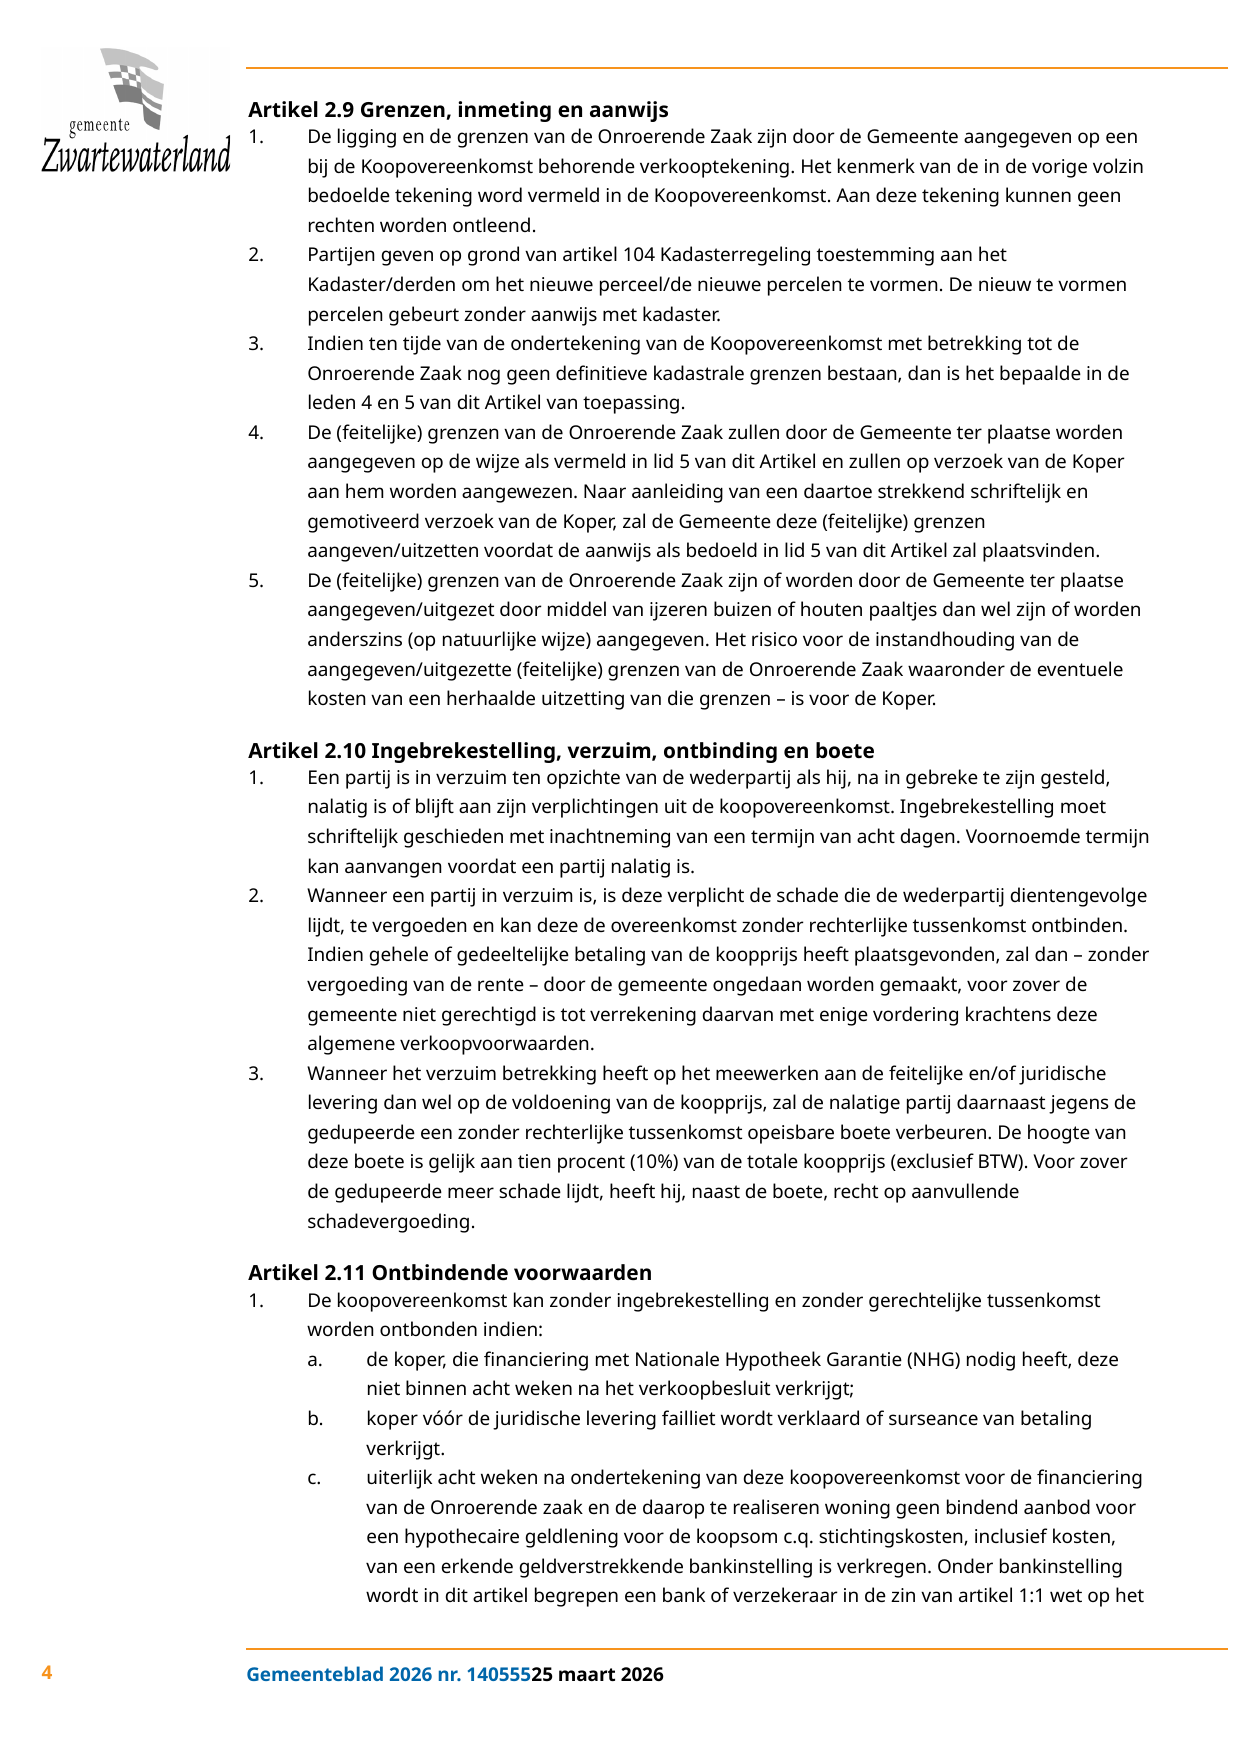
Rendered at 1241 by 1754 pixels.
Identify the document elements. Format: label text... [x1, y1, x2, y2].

text Artikel 2.9 Grenzen, inmeting en aanwijs [248, 95, 1152, 123]
text Artikel 2.10 Ingebrekestelling, verzuim, ontbinding en boete [248, 736, 1152, 764]
list Een partij is in verzuim ten opzichte van de wederpartij als hij, na in gebreke te zijn gesteld, nalatig is of blijft aan zijn verplichtingen uit de koopovereenkomst. Ingebrekestelling moet schriftelijk geschieden met inachtneming van een termijn van acht dagen. Voornoemde termijn kan aanvangen voordat een partij nalatig is. [248, 764, 1152, 879]
list De ligging en de grenzen van de Onroerende Zaak zijn door de Gemeente aangegeven op een bij de Koopovereenkomst behorende verkooptekening. Het kenmerk van de in de vorige volzin bedoelde tekening word vermeld in de Koopovereenkomst. Aan deze tekening kunnen geen rechten worden ontleend. [248, 123, 1152, 238]
list uiterlijk acht weken na ondertekening van deze koopovereenkomst voor de financiering van de Onroerende zaak en de daarop te realiseren woning geen bindend aanbod voor een hypothecaire geldlening voor de koopsom c.q. stichtingskosten, inclusief kosten, van een erkende geldverstrekkende bankinstelling is verkregen. Onder bankinstelling wordt in dit artikel begrepen een bank of verzekeraar in de zin van artikel 1:1 wet op het [307, 1464, 1152, 1608]
list Partijen geven op grond van artikel 104 Kadasterregeling toestemming aan het Kadaster/derden om het nieuwe perceel/de nieuwe percelen te vormen. De nieuw te vormen percelen gebeurt zonder aanwijs met kadaster. [248, 242, 1152, 326]
list koper vóór de juridische levering failliet wordt verklaard of surseance van betaling verkrijgt. [307, 1405, 1152, 1460]
text Artikel 2.11 Ontbindende voorwaarden [248, 1258, 1152, 1287]
picture [41, 47, 231, 172]
list Wanneer een partij in verzuim is, is deze verplicht de schade die de wederpartij dientengevolge lijdt, te vergoeden en kan deze de overeenkomst zonder rechterlijke tussenkomst ontbinden. Indien gehele of gedeeltelijke betaling van de koopprijs heeft plaatsgevonden, zal dan – zonder vergoeding van de rente – door de gemeente ongedaan worden gemaakt, voor zover de gemeente niet gerechtigd is tot verrekening daarvan met enige vordering krachtens deze algemene verkoopvoorwaarden. [248, 882, 1152, 1056]
list De (feitelijke) grenzen van de Onroerende Zaak zullen door de Gemeente ter plaatse worden aangegeven op de wijze als vermeld in lid 5 van dit Artikel en zullen op verzoek van de Koper aan hem worden aangewezen. Naar aanleiding van een daartoe strekkend schriftelijk en gemotiveerd verzoek van de Koper, zal de Gemeente deze (feitelijke) grenzen aangeven/uitzetten voordat de aanwijs als bedoeld in lid 5 van dit Artikel zal plaatsvinden. [248, 419, 1152, 563]
list De (feitelijke) grenzen van de Onroerende Zaak zijn of worden door de Gemeente ter plaatse aangegeven/uitgezet door middel van ijzeren buizen of houten paaltjes dan wel zijn of worden anderszins (op natuurlijke wijze) aangegeven. Het risico voor de instandhouding van de aangegeven/uitgezette (feitelijke) grenzen van de Onroerende Zaak waaronder de eventuele kosten van een herhaalde uitzetting van die grenzen – is voor de Koper. [248, 567, 1152, 711]
list De koopovereenkomst kan zonder ingebrekestelling en zonder gerechtelijke tussenkomst worden ontbonden indien: [248, 1287, 1152, 1342]
list Indien ten tijde van de ondertekening van de Koopovereenkomst met betrekking tot de Onroerende Zaak nog geen definitieve kadastrale grenzen bestaan, dan is het bepaalde in de leden 4 en 5 van dit Artikel van toepassing. [248, 330, 1152, 415]
list Wanneer het verzuim betrekking heeft op het meewerken aan de feitelijke en/of juridische levering dan wel op de voldoening van de koopprijs, zal de nalatige partij daarnaast jegens de gedupeerde een zonder rechterlijke tussenkomst opeisbare boete verbeuren. De hoogte van deze boete is gelijk aan tien procent (10%) van de totale koopprijs (exclusief BTW). Voor zover de gedupeerde meer schade lijdt, heeft hij, naast de boete, recht op aanvullende schadevergoeding. [248, 1060, 1152, 1234]
list de koper, die financiering met Nationale Hypotheek Garantie (NHG) nodig heeft, deze niet binnen acht weken na het verkoopbesluit verkrijgt; [307, 1346, 1152, 1401]
